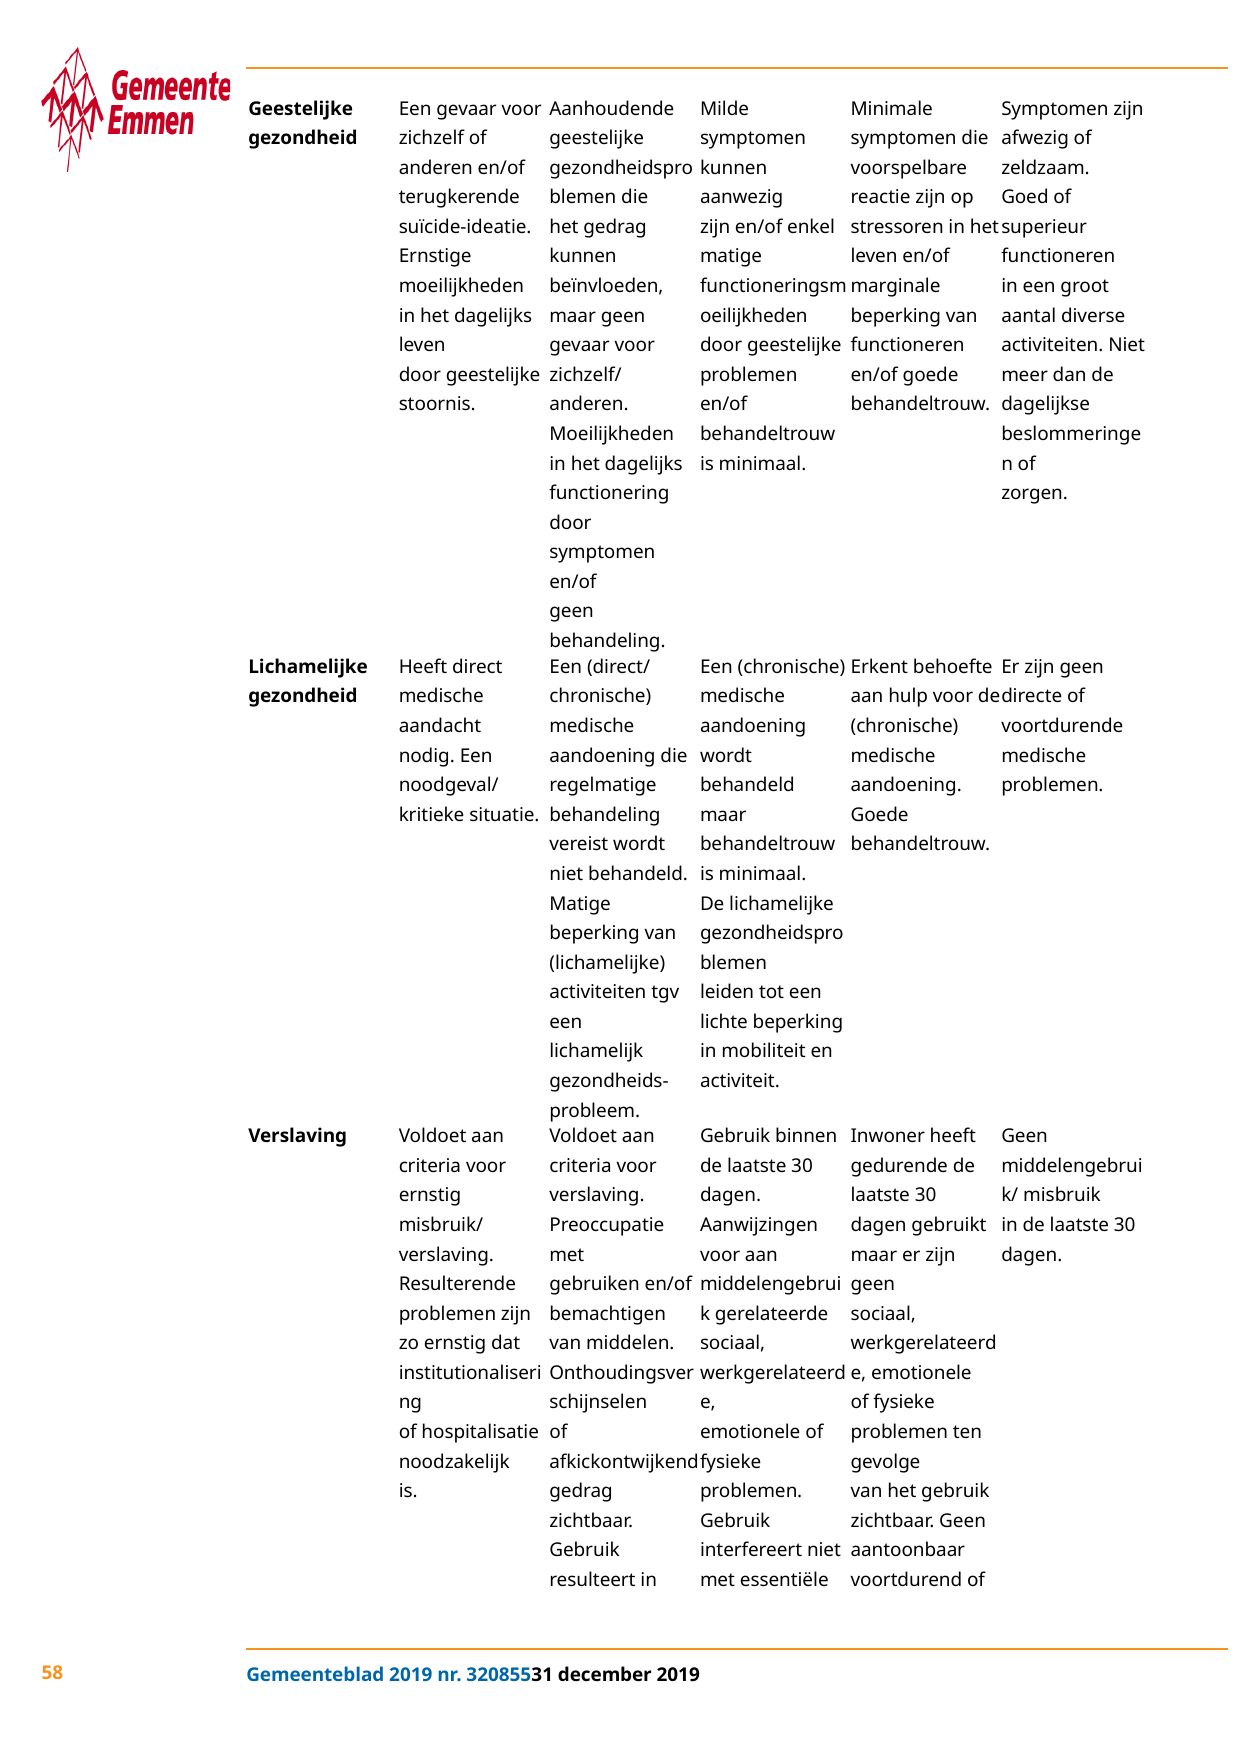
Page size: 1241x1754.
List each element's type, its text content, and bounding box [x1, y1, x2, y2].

picture [41, 47, 231, 172]
table_cell Heeft direct medische aandacht nodig. Een noodgeval/ kritieke situatie. [399, 653, 549, 1122]
table_cell Voldoet aan criteria voor verslaving. Preoccupatie met gebruiken en/of bemachtigen van middelen. Onthoudingsverschijnselen of afkickontwijkend gedrag zichtbaar. Gebruik resulteert in [549, 1123, 700, 1592]
table_cell Een (chronische) medische aandoening wordt behandeld maar behandeltrouw is minimaal. De lichamelijke gezondheidsproblemen leiden tot een lichte beperking in mobiliteit en activiteit. [700, 653, 850, 1122]
table_cell Aanhoudende geestelijke gezondheidsproblemen die het gedrag kunnen beïnvloeden, maar geen gevaar voor zichzelf/anderen. Moeilijkheden in het dagelijks functionering door symptomen en/of geen behandeling. [549, 95, 700, 653]
table_cell Minimale symptomen die voorspelbare reactie zijn op stressoren in het leven en/of marginale beperking van functioneren en/of goede behandeltrouw. [850, 95, 1001, 653]
table_cell Een gevaar voor zichzelf of anderen en/of terugkerende suïcide-ideatie. Ernstige moeilijkheden in het dagelijks leven door geestelijke stoornis. [399, 95, 549, 653]
table_cell Inwoner heeft gedurende de laatste 30 dagen gebruikt maar er zijn geen sociaal, werkgerelateerde, emotionele of fysieke problemen ten gevolge van het gebruik zichtbaar. Geen aantoonbaar voortdurend of [850, 1123, 1001, 1592]
table_cell Gebruik binnen de laatste 30 dagen. Aanwijzingen voor aan middelengebruik gerelateerde sociaal, werkgerelateerde, emotionele of fysieke problemen. Gebruik interfereert niet met essentiële [700, 1123, 850, 1592]
table_cell Er zijn geen directe of voortdurende medische problemen. [1001, 653, 1152, 1122]
table_cell Verslaving [248, 1123, 398, 1592]
table_cell Geen middelengebruik/ misbruik in de laatste 30 dagen. [1001, 1123, 1152, 1592]
table_cell Voldoet aan criteria voor ernstig misbruik/ verslaving. Resulterende problemen zijn zo ernstig dat institutionalisering of hospitalisatie noodzakelijk is. [399, 1123, 549, 1592]
table_cell Milde symptomen kunnen aanwezig zijn en/of enkel matige functioneringsmoeilijkheden door geestelijke problemen en/of behandeltrouw is minimaal. [700, 95, 850, 653]
table_cell Symptomen zijn afwezig of zeldzaam. Goed of superieur functioneren in een groot aantal diverse activiteiten. Niet meer dan de dagelijkse beslommeringen of zorgen. [1001, 95, 1152, 653]
table_cell Een (direct/ chronische) medische aandoening die regelmatige behandeling vereist wordt niet behandeld. Matige beperking van (lichamelijke) activiteiten tgv een lichamelijk gezondheids-probleem. [549, 653, 700, 1122]
table_cell Erkent behoefte aan hulp voor de (chronische) medische aandoening. Goede behandeltrouw. [850, 653, 1001, 1122]
table_cell Geestelijke gezondheid [248, 95, 398, 653]
table_cell Lichamelijke gezondheid [248, 653, 398, 1122]
